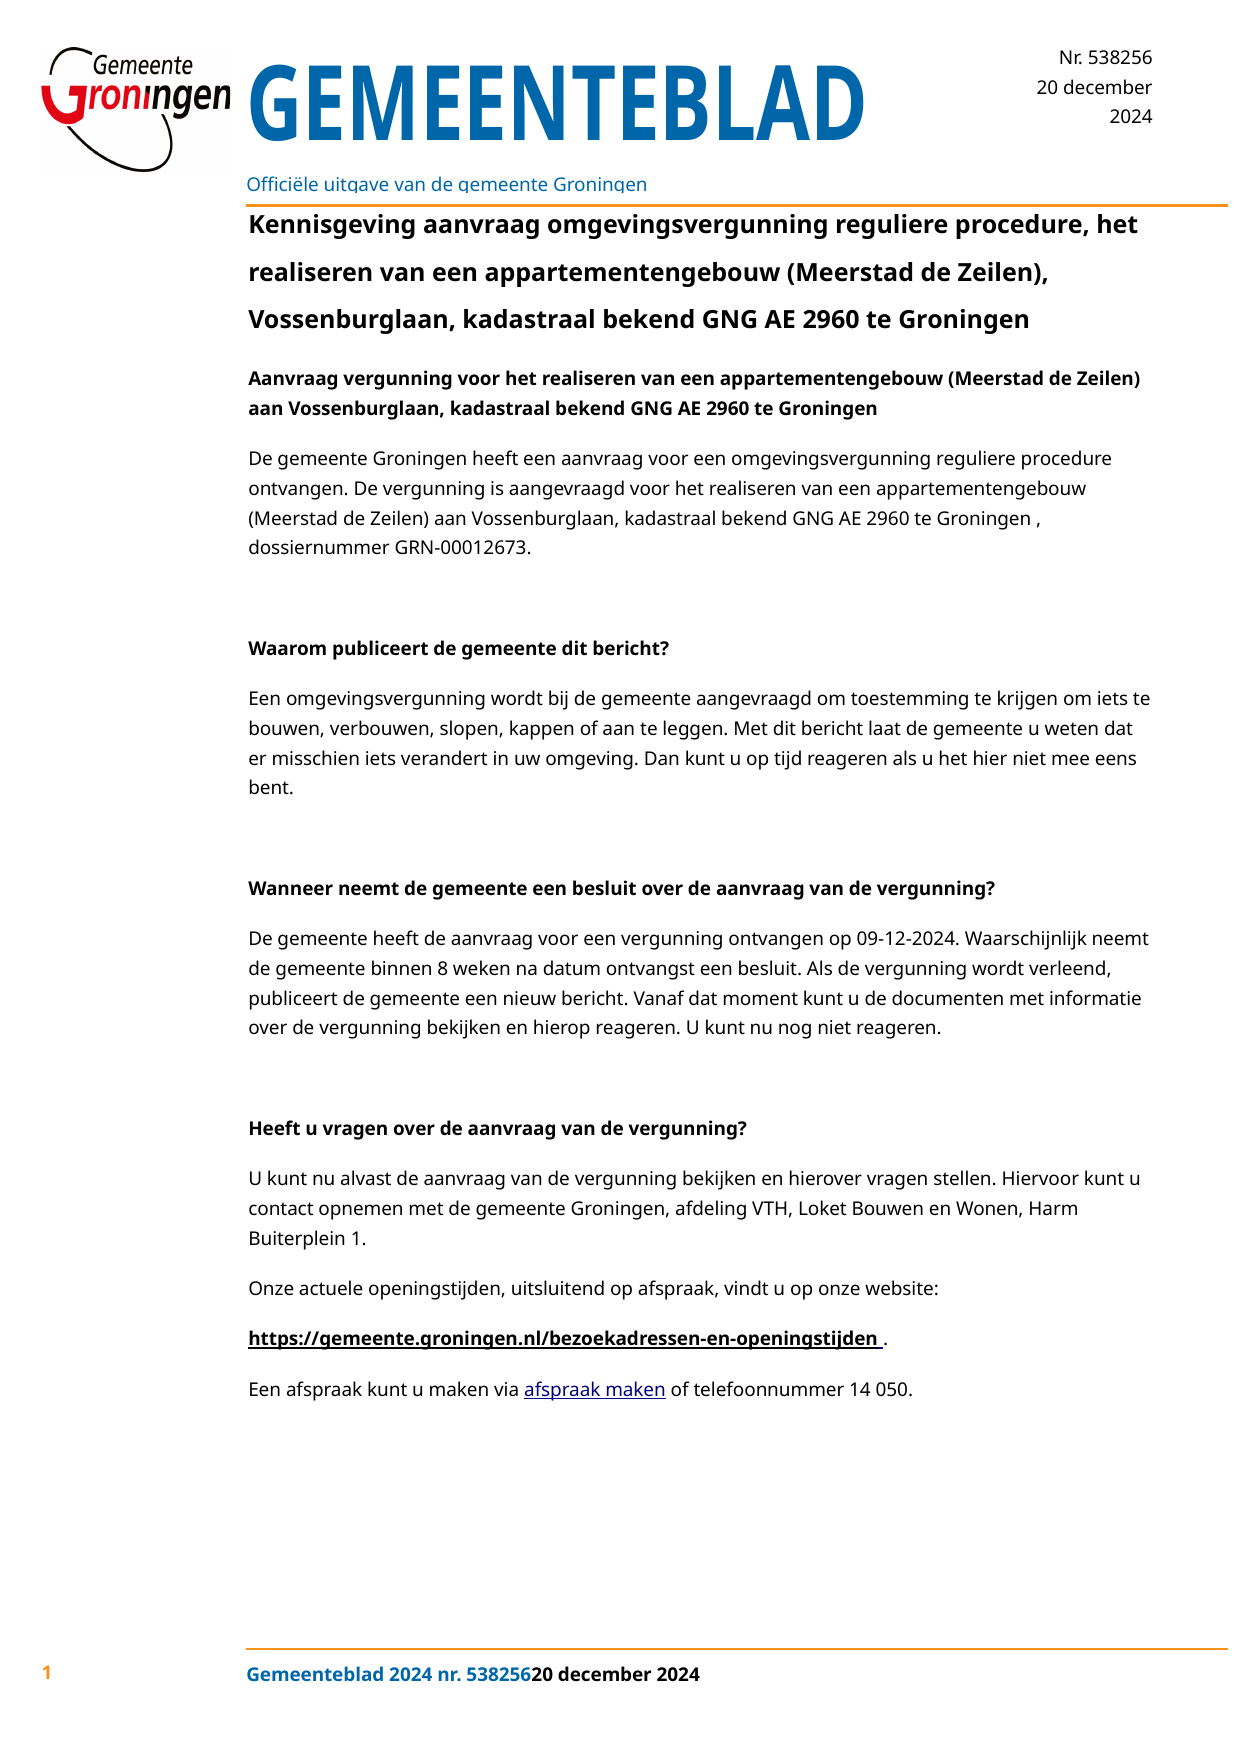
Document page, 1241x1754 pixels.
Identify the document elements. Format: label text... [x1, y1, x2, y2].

text Een afspraak kunt u maken via afspraak maken of telefoonnummer 14 050. [248, 1376, 1152, 1402]
text Wanneer neemt de gemeente een besluit over de aanvraag van de vergunning? [248, 875, 1152, 901]
text Kennisgeving aanvraag omgevingsvergunning reguliere procedure, het realiseren van een appartementengebouw (Meerstad de Zeilen), Vossenburglaan, kadastraal bekend GNG AE 2960 te Groningen [248, 207, 1152, 336]
text https://gemeente.groningen.nl/bezoekadressen-en-openingstijden . [248, 1326, 1152, 1351]
text Onze actuele openingstijden, uitsluitend op afspraak, vindt u op onze website: [248, 1275, 1152, 1301]
text Een omgevingsvergunning wordt bij de gemeente aangevraagd om toestemming te krijgen om iets te bouwen, verbouwen, slopen, kappen of aan te leggen. Met dit bericht laat de gemeente u weten dat er misschien iets verandert in uw omgeving. Dan kunt u op tijd reageren als u het hier niet mee eens bent. [248, 686, 1152, 800]
picture [41, 47, 231, 172]
text Heeft u vragen over de aanvraag van de vergunning? [248, 1115, 1152, 1141]
text De gemeente Groningen heeft een aanvraag voor een omgevingsvergunning reguliere procedure ontvangen. De vergunning is aangevraagd voor het realiseren van een appartementengebouw (Meerstad de Zeilen) aan Vossenburglaan, kadastraal bekend GNG AE 2960 te Groningen , dossiernummer GRN-00012673. [248, 446, 1152, 560]
text Waarom publiceert de gemeente dit bericht? [248, 635, 1152, 661]
text U kunt nu alvast de aanvraag van de vergunning bekijken en hierover vragen stellen. Hiervoor kunt u contact opnemen met de gemeente Groningen, afdeling VTH, Loket Bouwen en Wonen, Harm Buiterplein 1. [248, 1166, 1152, 1250]
text Aanvraag vergunning voor het realiseren van een appartementengebouw (Meerstad de Zeilen) aan Vossenburglaan, kadastraal bekend GNG AE 2960 te Groningen [248, 366, 1152, 421]
text De gemeente heeft de aanvraag voor een vergunning ontvangen op 09-12-2024. Waarschijnlijk neemt de gemeente binnen 8 weken na datum ontvangst een besluit. Als de vergunning wordt verleend, publiceert de gemeente een nieuw bericht. Vanaf dat moment kunt u de documenten met informatie over de vergunning bekijken en hierop reageren. U kunt nu nog niet reageren. [248, 926, 1152, 1040]
